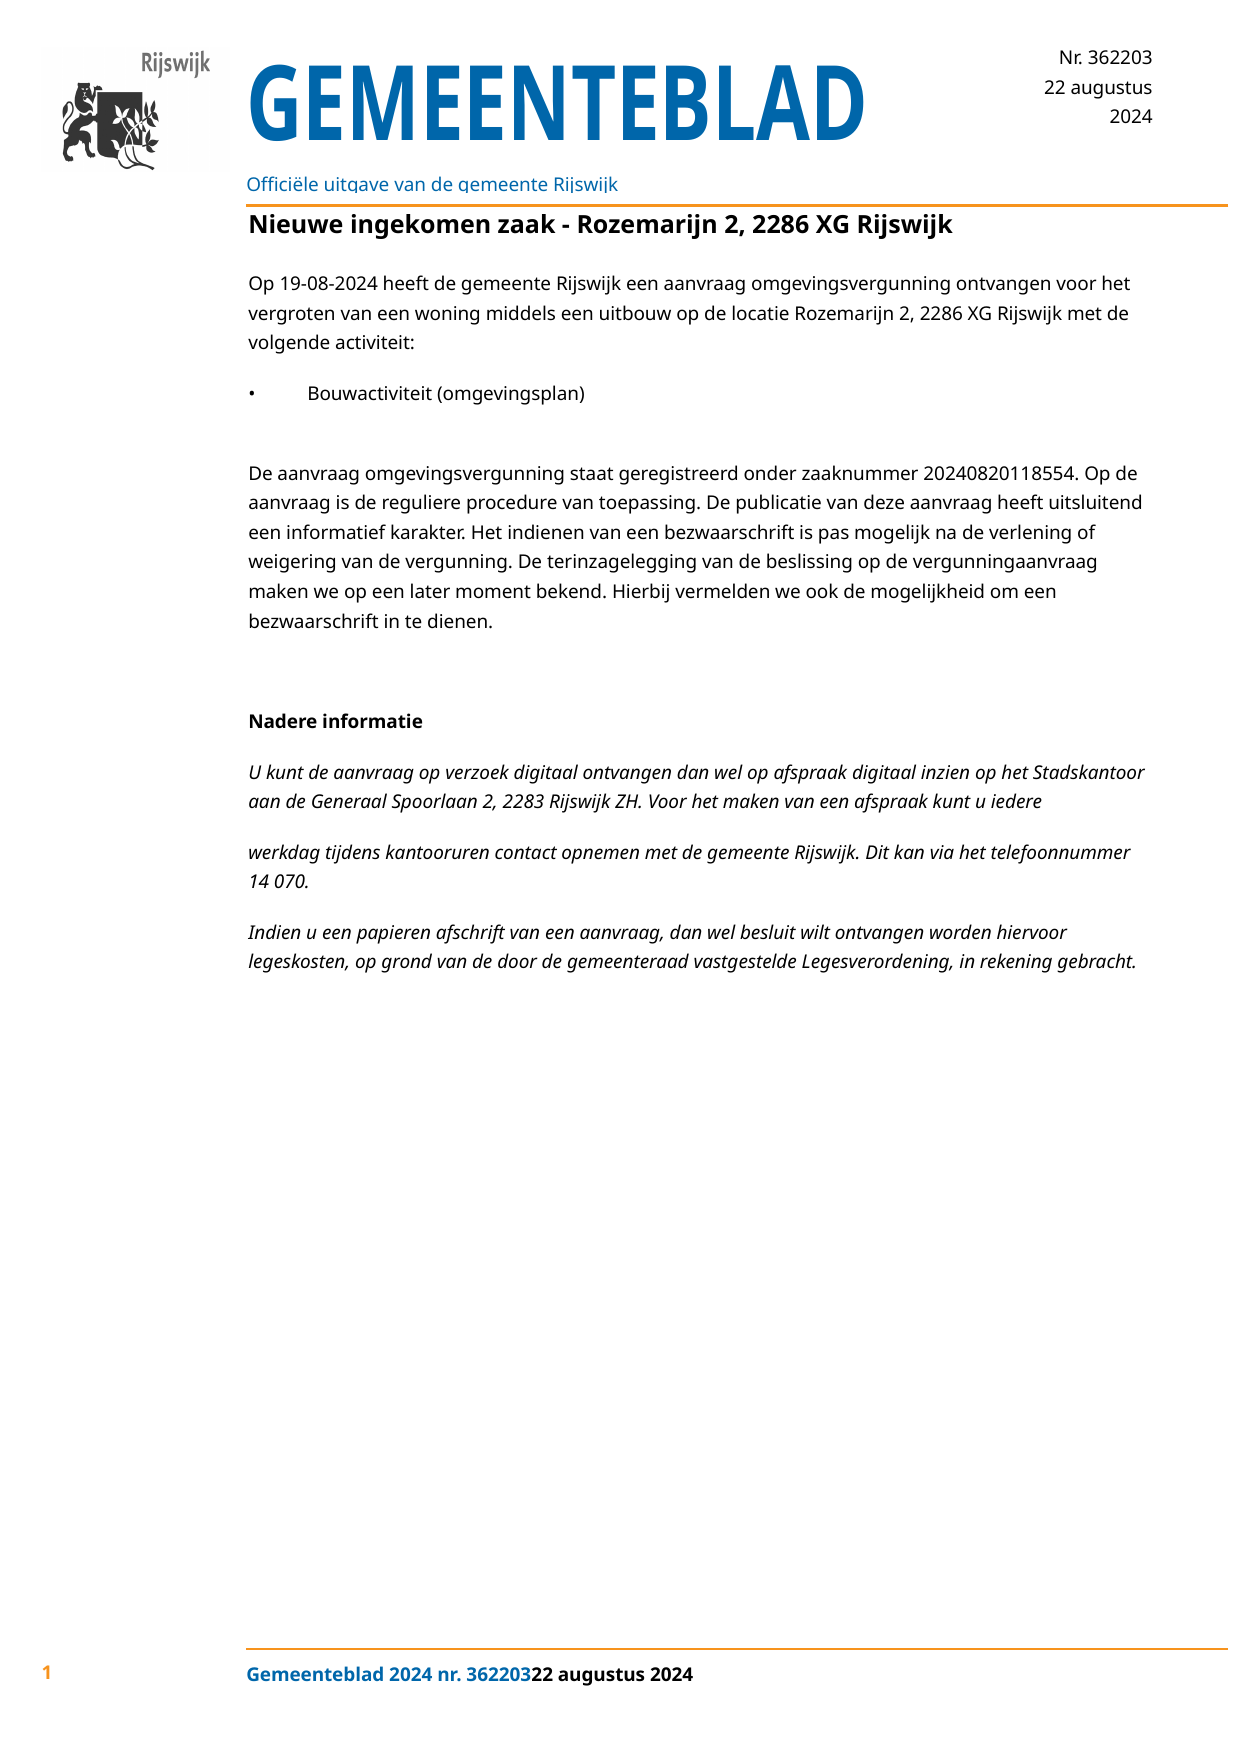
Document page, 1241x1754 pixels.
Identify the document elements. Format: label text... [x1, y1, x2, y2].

list Bouwactiviteit (omgevingsplan) [248, 380, 1152, 406]
picture [41, 47, 231, 172]
text U kunt de aanvraag op verzoek digitaal ontvangen dan wel op afspraak digitaal inzien op het Stadskantoor aan de Generaal Spoorlaan 2, 2283 Rijswijk ZH. Voor het maken van een afspraak kunt u iedere [248, 759, 1152, 814]
text De aanvraag omgevingsvergunning staat geregistreerd onder zaaknummer 20240820118554. Op de aanvraag is de reguliere procedure van toepassing. De publicatie van deze aanvraag heeft uitsluitend een informatief karakter. Het indienen van een bezwaarschrift is pas mogelijk na de verlening of weigering van de vergunning. De terinzagelegging van de beslissing op de vergunningaanvraag maken we op een later moment bekend. Hierbij vermelden we ook de mogelijkheid om een bezwaarschrift in te dienen. [248, 460, 1152, 633]
text Nieuwe ingekomen zaak - Rozemarijn 2, 2286 XG Rijswijk [248, 207, 1152, 241]
text werkdag tijdens kantooruren contact opnemen met de gemeente Rijswijk. Dit kan via het telefoonnummer 14 070. [248, 839, 1152, 894]
text Op 19-08-2024 heeft de gemeente Rijswijk een aanvraag omgevingsvergunning ontvangen voor het vergroten van een woning middels een uitbouw op de locatie Rozemarijn 2, 2286 XG Rijswijk met de volgende activiteit: [248, 270, 1152, 355]
text Indien u een papieren afschrift van een aanvraag, dan wel besluit wilt ontvangen worden hiervoor legeskosten, op grond van de door de gemeenteraad vastgestelde Legesverordening, in rekening gebracht. [248, 919, 1152, 974]
text Nadere informatie [248, 709, 1152, 734]
